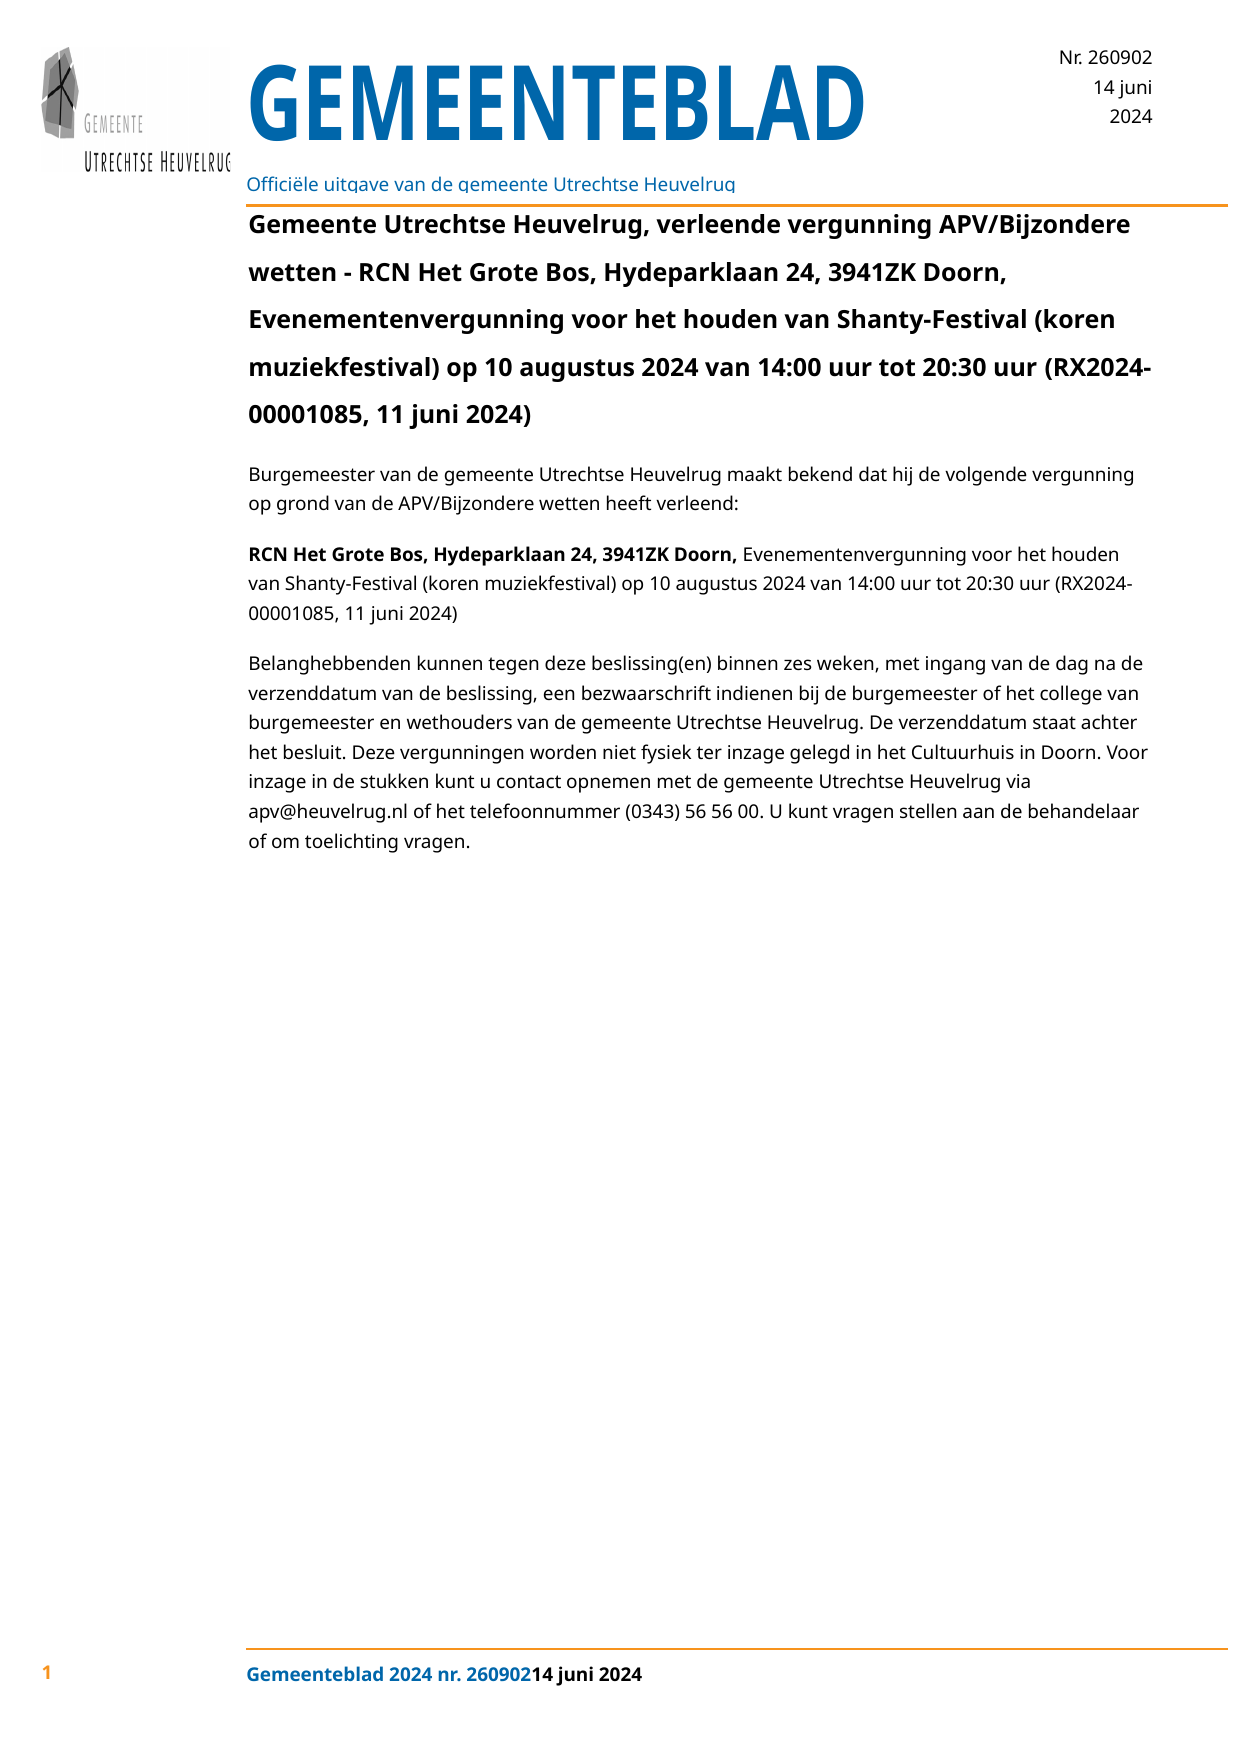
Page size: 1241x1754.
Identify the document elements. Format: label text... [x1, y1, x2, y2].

text Burgemeester van de gemeente Utrechtse Heuvelrug maakt bekend dat hij de volgende vergunning op grond van de APV/Bijzondere wetten heeft verleend: [248, 461, 1152, 516]
text Gemeente Utrechtse Heuvelrug, verleende vergunning APV/Bijzondere wetten - RCN Het Grote Bos, Hydeparklaan 24, 3941ZK Doorn, Evenementenvergunning voor het houden van Shanty-Festival (koren muziekfestival) op 10 augustus 2024 van 14:00 uur tot 20:30 uur (RX2024-00001085, 11 juni 2024) [248, 207, 1152, 431]
picture [41, 47, 231, 172]
text Belanghebbenden kunnen tegen deze beslissing(en) binnen zes weken, met ingang van de dag na de verzenddatum van de beslissing, een bezwaarschrift indienen bij de burgemeester of het college van burgemeester en wethouders van de gemeente Utrechtse Heuvelrug. De verzenddatum staat achter het besluit. Deze vergunningen worden niet fysiek ter inzage gelegd in het Cultuurhuis in Doorn. Voor inzage in de stukken kunt u contact opnemen met de gemeente Utrechtse Heuvelrug via apv@heuvelrug.nl of het telefoonnummer (0343) 56 56 00. U kunt vragen stellen aan de behandelaar of om toelichting vragen. [248, 650, 1152, 853]
text RCN Het Grote Bos, Hydeparklaan 24, 3941ZK Doorn, Evenementenvergunning voor het houden van Shanty-Festival (koren muziekfestival) op 10 augustus 2024 van 14:00 uur tot 20:30 uur (RX2024-00001085, 11 juni 2024) [248, 541, 1152, 626]
